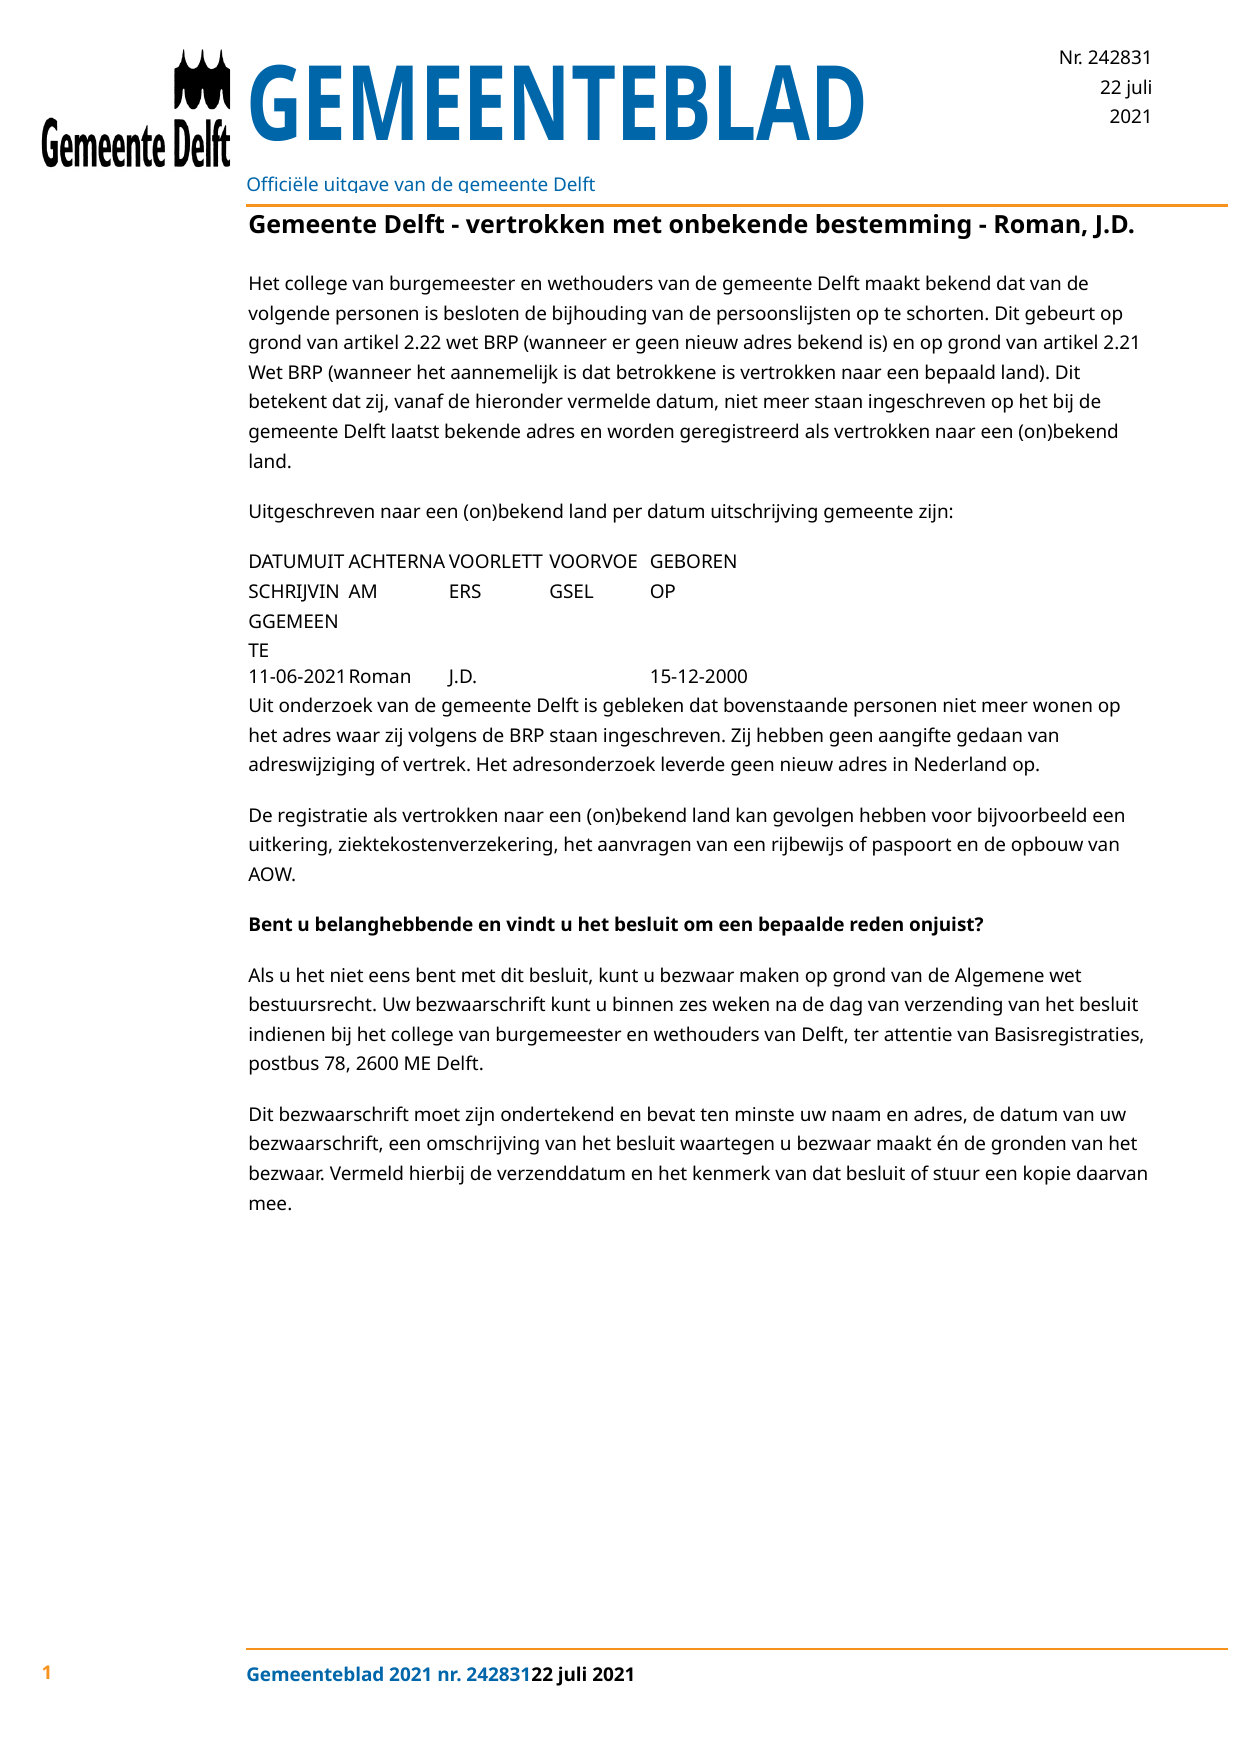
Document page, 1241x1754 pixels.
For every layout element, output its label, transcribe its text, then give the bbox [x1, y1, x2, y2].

table_header VOORVOEGSEL [549, 549, 649, 663]
table_header GEBOREN OP [650, 549, 750, 663]
text Als u het niet eens bent met dit besluit, kunt u bezwaar maken op grond van de Algemene wet bestuursrecht. Uw bezwaarschrift kunt u binnen zes weken na de dag van verzending van het besluit indienen bij het college van burgemeester en wethouders van Delft, ter attentie van Basisregistraties, postbus 78, 2600 ME Delft. [248, 962, 1152, 1076]
table_cell 15-12-2000 [650, 663, 750, 689]
table_cell Roman [348, 663, 449, 689]
table_header VOORLETTERS [449, 549, 549, 663]
text Het college van burgemeester en wethouders van de gemeente Delft maakt bekend dat van de volgende personen is besloten de bijhouding van de persoonslijsten op te schorten. Dit gebeurt op grond van artikel 2.22 wet BRP (wanneer er geen nieuw adres bekend is) en op grond van artikel 2.21 Wet BRP (wanneer het aannemelijk is dat betrokkene is vertrokken naar een bepaald land). Dit betekent dat zij, vanaf de hieronder vermelde datum, niet meer staan ingeschreven op het bij de gemeente Delft laatst bekende adres en worden geregistreerd als vertrokken naar een (on)bekend land. [248, 270, 1152, 473]
text Bent u belanghebbende en vindt u het besluit om een bepaalde reden onjuist? [248, 911, 1152, 937]
table_header DATUMUITSCHRIJVINGGEMEENTE [248, 549, 348, 663]
text Uit onderzoek van de gemeente Delft is gebleken dat bovenstaande personen niet meer wonen op het adres waar zij volgens de BRP staan ingeschreven. Zij hebben geen aangifte gedaan van adreswijziging of vertrek. Het adresonderzoek leverde geen nieuw adres in Nederland op. [248, 692, 1152, 777]
text De registratie als vertrokken naar een (on)bekend land kan gevolgen hebben voor bijvoorbeeld een uitkering, ziektekostenverzekering, het aanvragen van een rijbewijs of paspoort en de opbouw van AOW. [248, 802, 1152, 887]
text Dit bezwaarschrift moet zijn ondertekend en bevat ten minste uw naam en adres, de datum van uw bezwaarschrift, een omschrijving van het besluit waartegen u bezwaar maakt én de gronden van het bezwaar. Vermeld hierbij de verzenddatum en het kenmerk van dat besluit of stuur een kopie daarvan mee. [248, 1101, 1152, 1215]
text Uitgeschreven naar een (on)bekend land per datum uitschrijving gemeente zijn: [248, 498, 1152, 524]
table_cell 11-06-2021 [248, 663, 348, 689]
picture [41, 47, 231, 172]
table_cell [549, 663, 649, 689]
table_header ACHTERNAAM [348, 549, 449, 663]
table_cell J.D. [449, 663, 549, 689]
text Gemeente Delft - vertrokken met onbekende bestemming - Roman, J.D. [248, 207, 1152, 241]
